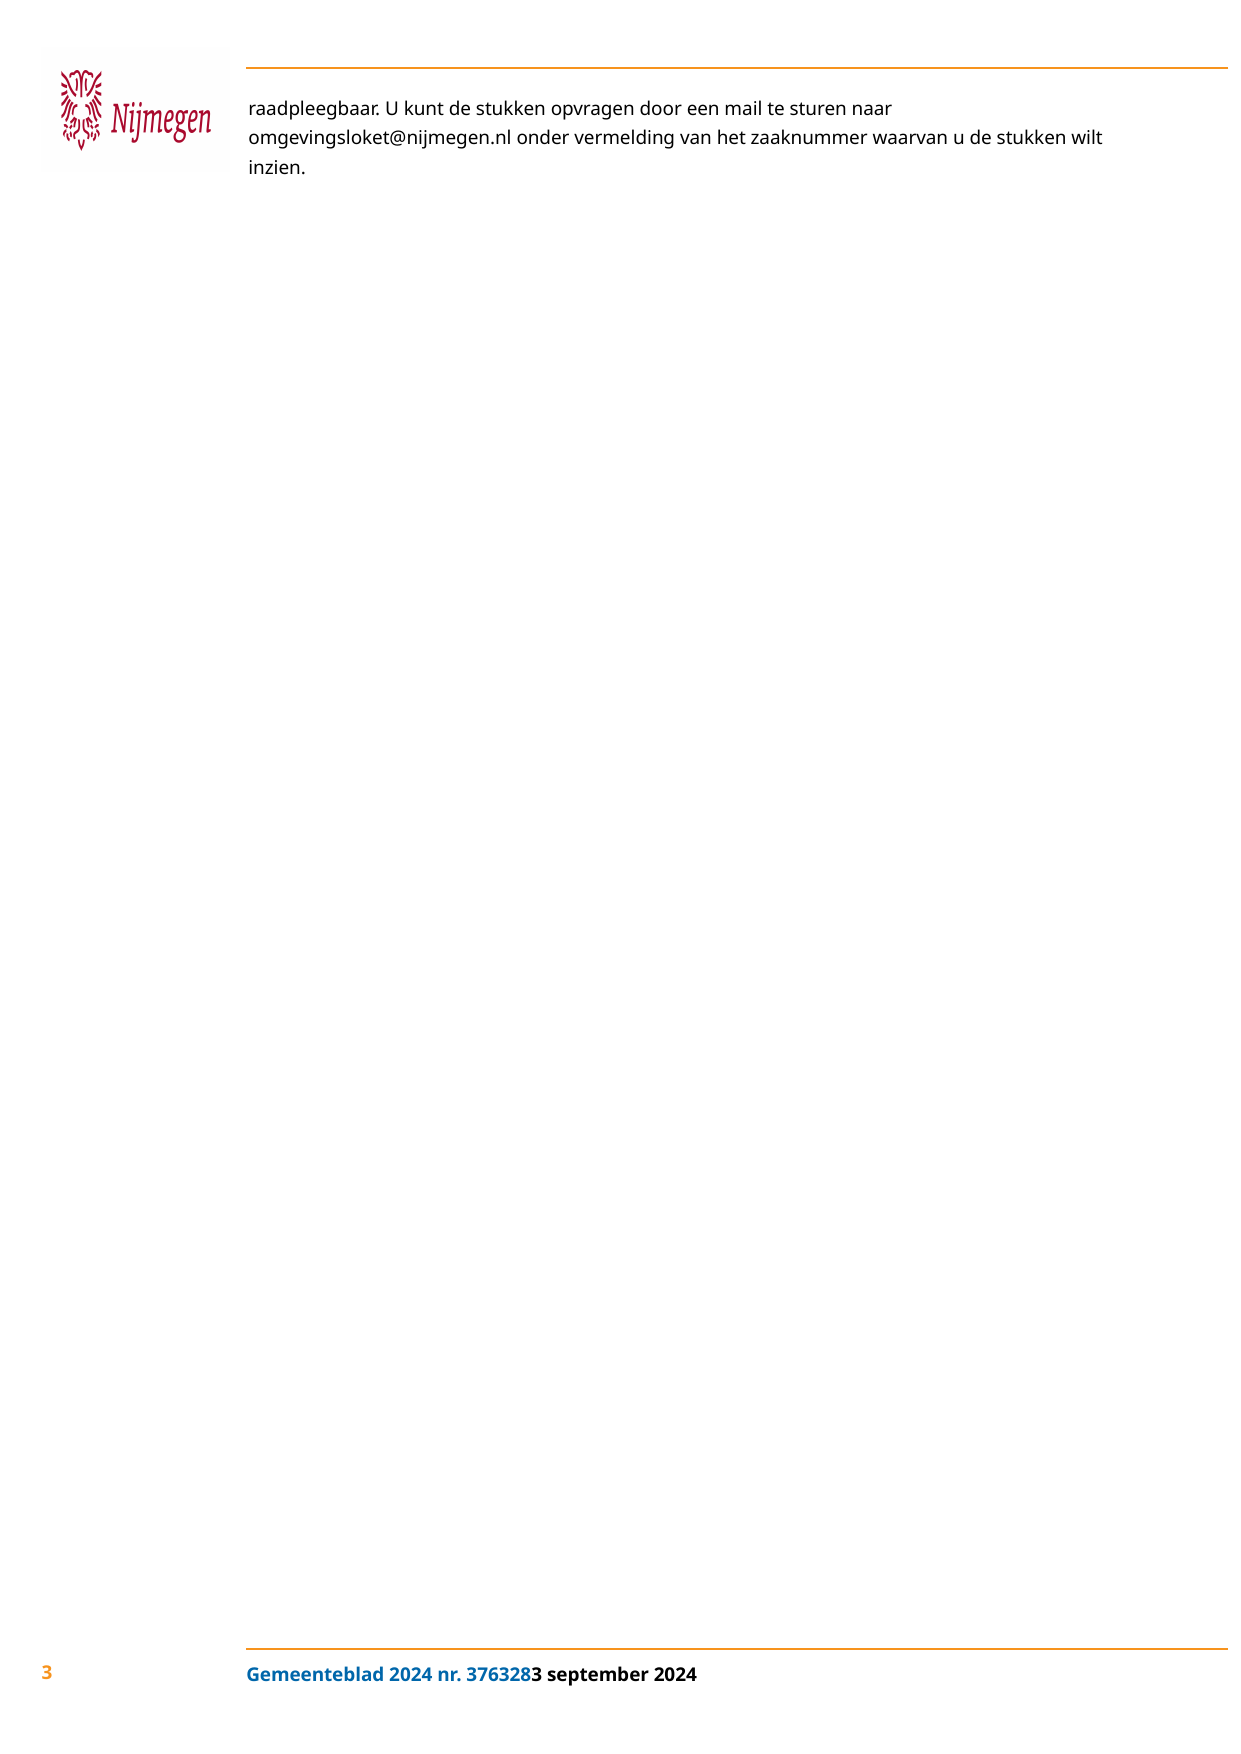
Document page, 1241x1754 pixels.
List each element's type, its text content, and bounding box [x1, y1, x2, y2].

text raadpleegbaar. U kunt de stukken opvragen door een mail te sturen naar omgevingsloket@nijmegen.nl onder vermelding van het zaaknummer waarvan u de stukken wilt inzien. [248, 95, 1152, 180]
picture [41, 47, 231, 172]
